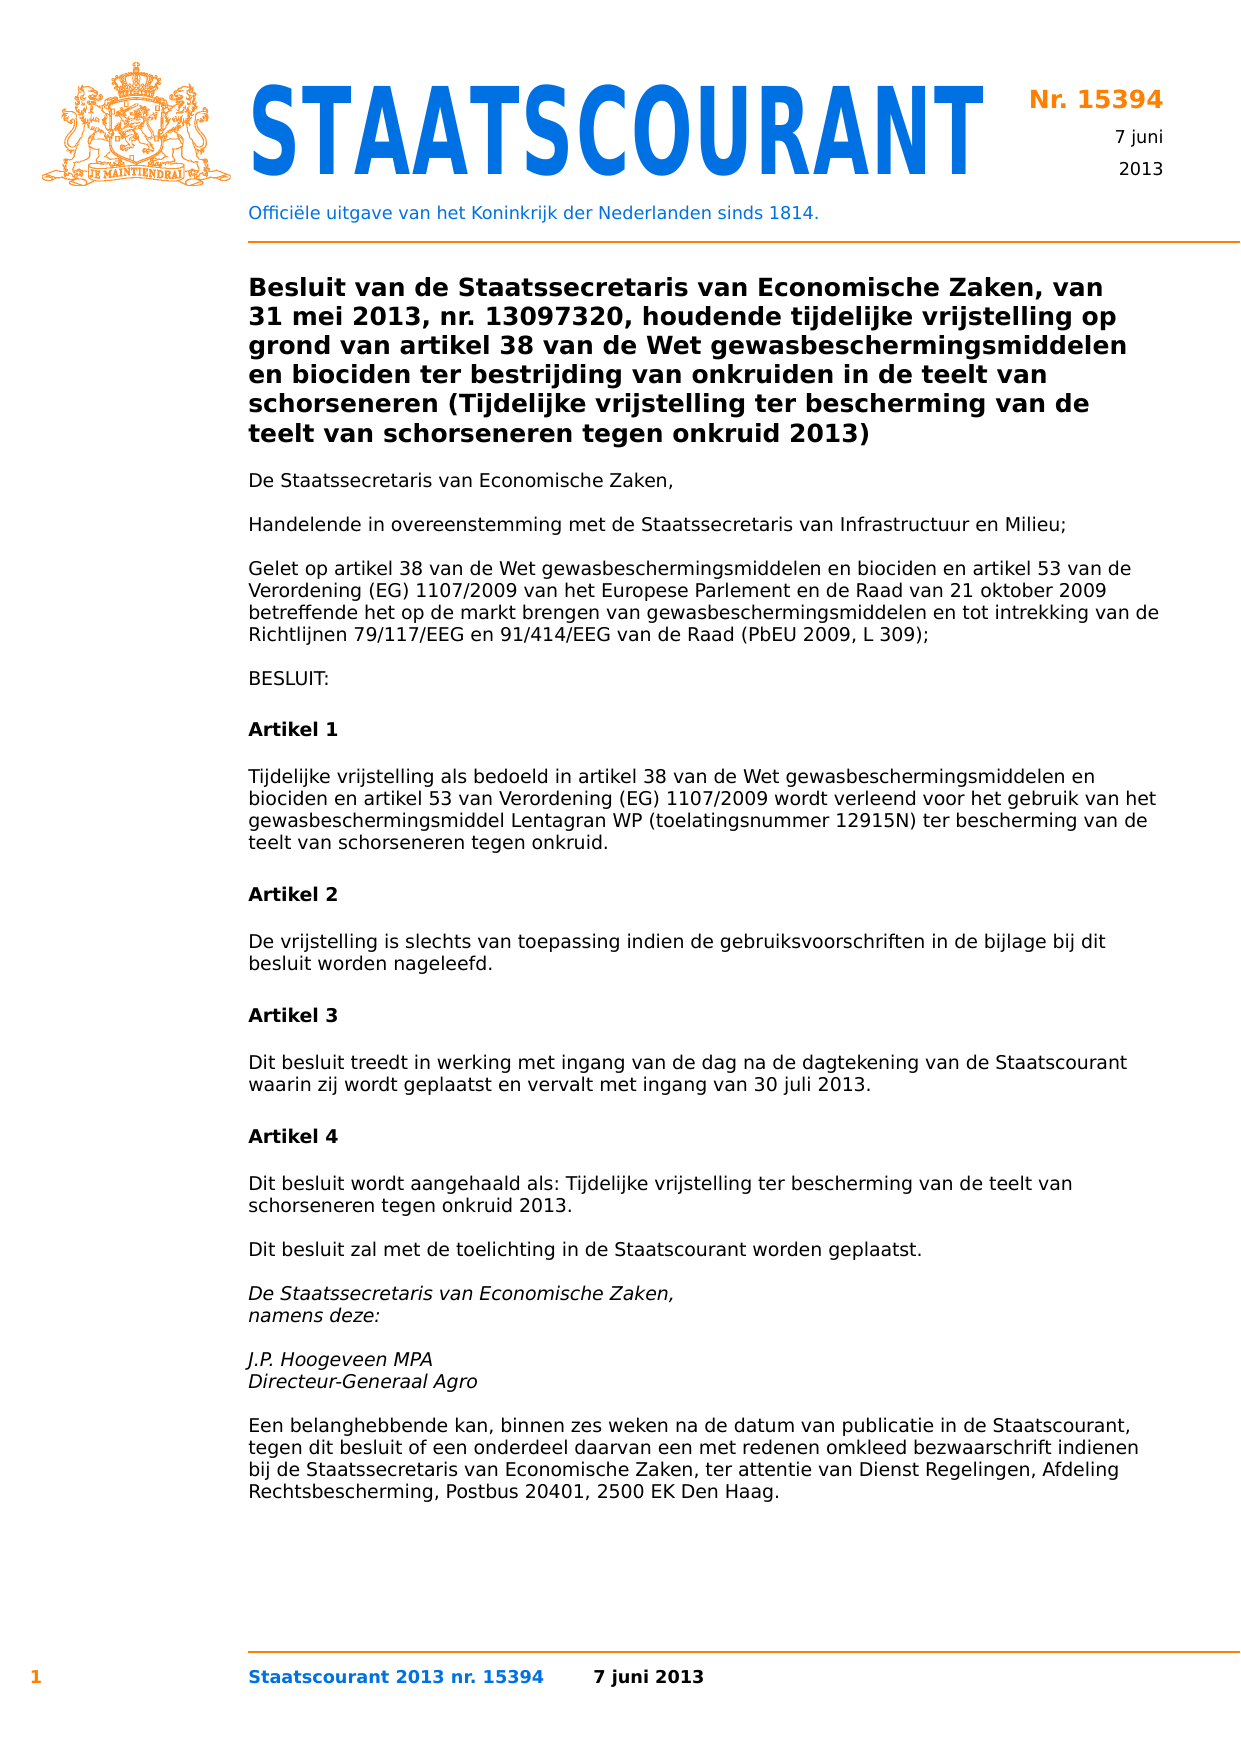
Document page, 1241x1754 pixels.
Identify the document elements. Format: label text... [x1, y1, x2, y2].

text Tijdelijke vrijstelling als bedoeld in artikel 38 van de Wet gewasbeschermingsmiddelen en biociden en artikel 53 van Verordening (EG) 1107/2009 wordt verleend voor het gebruik van het gewasbeschermingsmiddel Lentagran WP (toelatingsnummer 12915N) ter bescherming van de teelt van schorseneren tegen onkruid. [248, 766, 1163, 854]
text Dit besluit treedt in werking met ingang van de dag na de dagtekening van de Staatscourant waarin zij wordt geplaatst en vervalt met ingang van 30 juli 2013. [248, 1052, 1163, 1096]
subtitle Artikel 1 [248, 719, 1163, 741]
table_cell 7 juni [998, 121, 1240, 153]
table_header Nr. 15394 [998, 62, 1240, 121]
text De vrijstelling is slechts van toepassing indien de gebruiksvoorschriften in de bijlage bij dit besluit worden nageleefd. [248, 931, 1163, 975]
subtitle Artikel 3 [248, 1005, 1163, 1027]
table_cell 2013 [998, 153, 1240, 203]
text Dit besluit zal met de toelichting in de Staatscourant worden geplaatst. [248, 1239, 1163, 1261]
subtitle Artikel 4 [248, 1126, 1163, 1148]
table_cell Officiële uitgave van het Koninkrijk der Nederlanden sinds 1814. [248, 203, 1240, 241]
text De Staatssecretaris van Economische Zaken, [248, 470, 1163, 492]
text Dit besluit wordt aangehaald als: Tijdelijke vrijstelling ter bescherming van de teelt van schorseneren tegen onkruid 2013. [248, 1173, 1163, 1217]
text BESLUIT: [248, 667, 1163, 689]
table_header [25, 62, 248, 241]
table_header STAATSCOURANT [248, 62, 998, 203]
subtitle Besluit van de Staatssecretaris van Economische Zaken, van 31 mei 2013, nr. 13097320, houdende tijdelijke vrijstelling op grond van artikel 38 van de Wet gewasbeschermingsmiddelen en biociden ter bestrijding van onkruiden in de teelt van schorseneren (Tijdelijke vrijstelling ter bescherming van de teelt van schorseneren tegen onkruid 2013) [248, 273, 1163, 448]
text De Staatssecretaris van Economische Zaken, namens deze: J.P. Hoogeveen MPA Directeur-Generaal Agro [248, 1283, 1163, 1393]
text Een belanghebbende kan, binnen zes weken na de datum van publicatie in de Staatscourant, tegen dit besluit of een onderdeel daarvan een met redenen omkleed bezwaarschrift indienen bij de Staatssecretaris van Economische Zaken, ter attentie van Dienst Regelingen, Afdeling Rechtsbescherming, Postbus 20401, 2500 EK Den Haag. [248, 1414, 1163, 1502]
picture [41, 62, 231, 186]
text Gelet op artikel 38 van de Wet gewasbeschermingsmiddelen en biociden en artikel 53 van de Verordening (EG) 1107/2009 van het Europese Parlement en de Raad van 21 oktober 2009 betreffende het op de markt brengen van gewasbeschermingsmiddelen en tot intrekking van de Richtlijnen 79/117/EEG en 91/414/EEG van de Raad (PbEU 2009, L 309); [248, 558, 1163, 646]
subtitle Artikel 2 [248, 884, 1163, 906]
text Handelende in overeenstemming met de Staatssecretaris van Infrastructuur en Milieu; [248, 514, 1163, 536]
